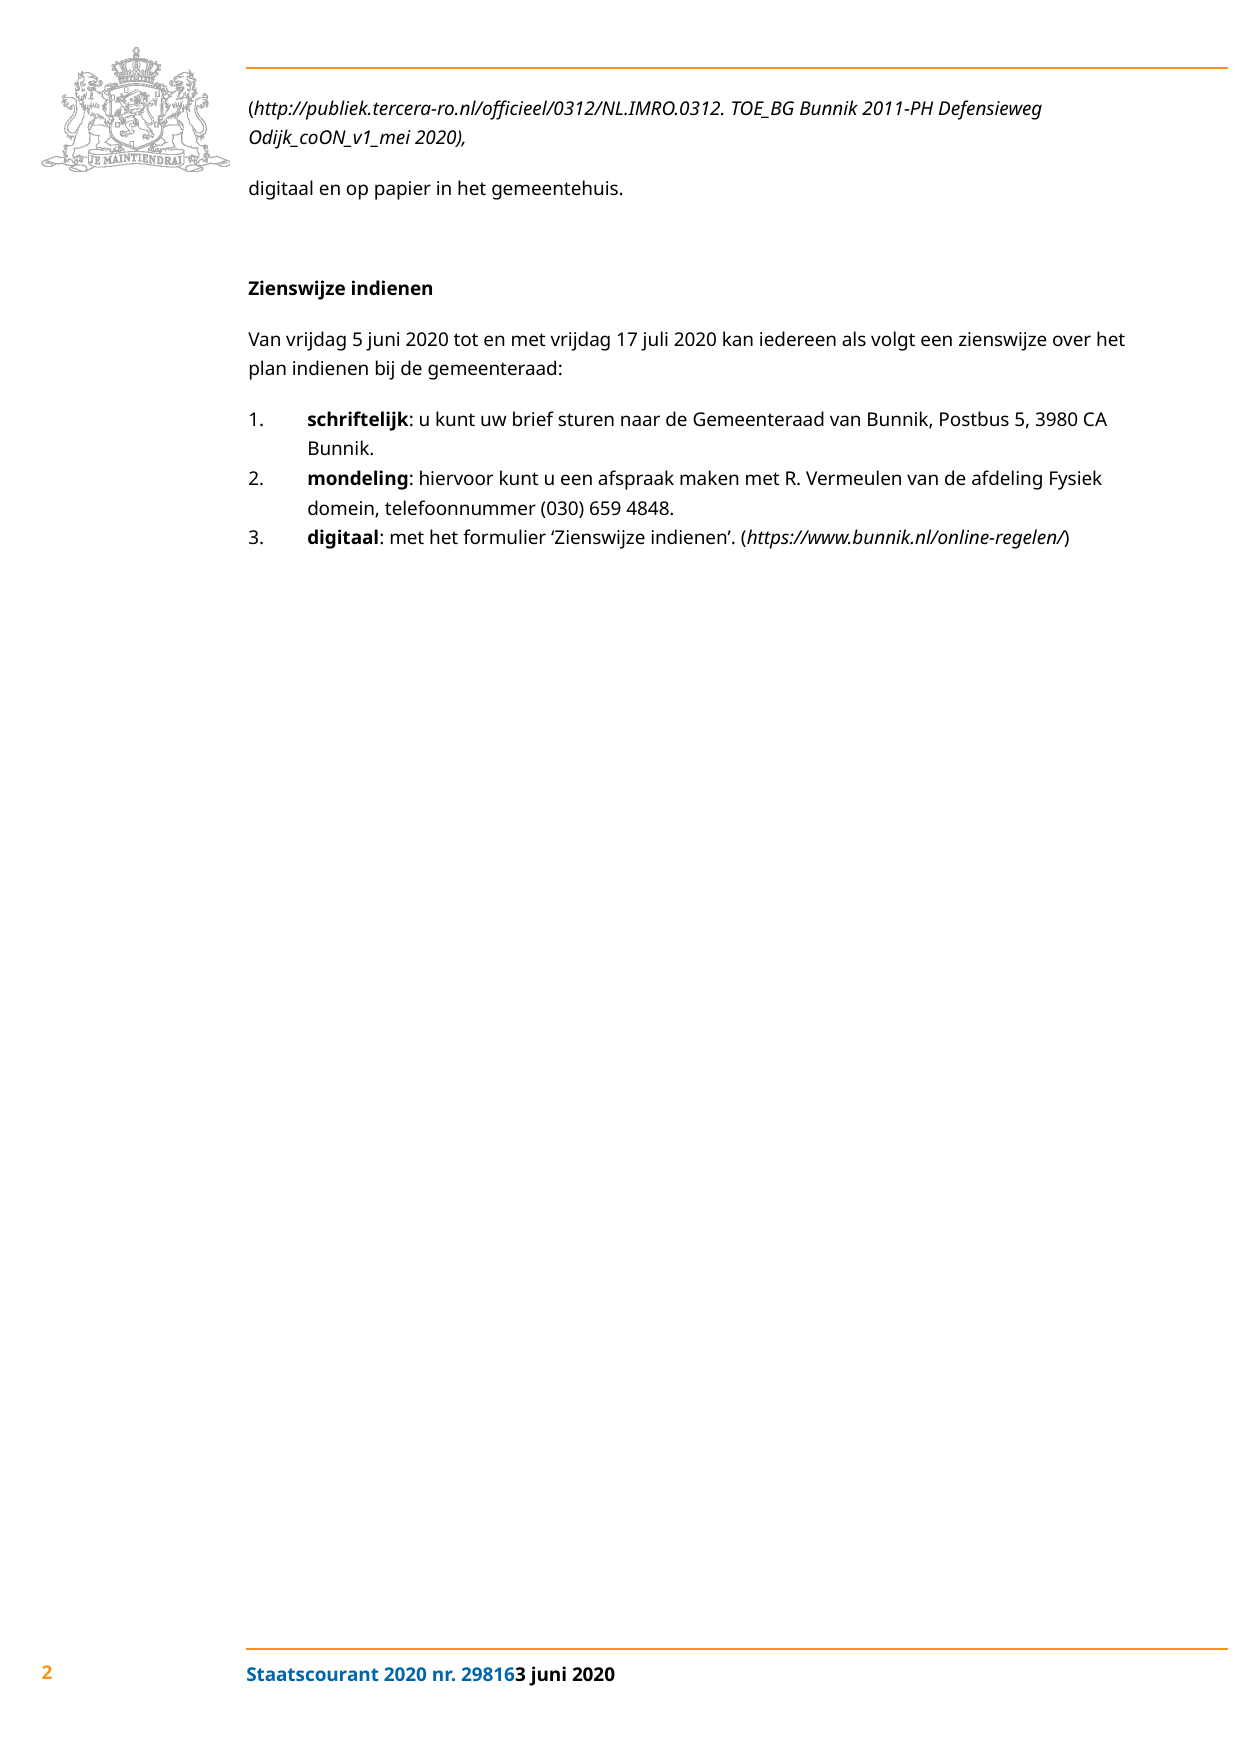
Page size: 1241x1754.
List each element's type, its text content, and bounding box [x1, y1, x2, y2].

text Zienswijze indienen [248, 276, 1152, 301]
list mondeling: hiervoor kunt u een afspraak maken met R. Vermeulen van de afdeling Fysiek domein, telefoonnummer (030) 659 4848. [248, 465, 1152, 521]
text digitaal en op papier in het gemeentehuis. [248, 175, 1152, 201]
picture [41, 47, 231, 172]
text (http://publiek.tercera-ro.nl/officieel/0312/NL.IMRO.0312. TOE_BG Bunnik 2011-PH Defensieweg Odijk_coON_v1_mei 2020), [248, 95, 1152, 150]
list digitaal: met het formulier ‘Zienswijze indienen’. (https://www.bunnik.nl/online-regelen/) [248, 524, 1152, 550]
text Van vrijdag 5 juni 2020 tot en met vrijdag 17 juli 2020 kan iedereen als volgt een zienswijze over het plan indienen bij de gemeenteraad: [248, 326, 1152, 381]
list schriftelijk: u kunt uw brief sturen naar de Gemeenteraad van Bunnik, Postbus 5, 3980 CA Bunnik. [248, 406, 1152, 461]
